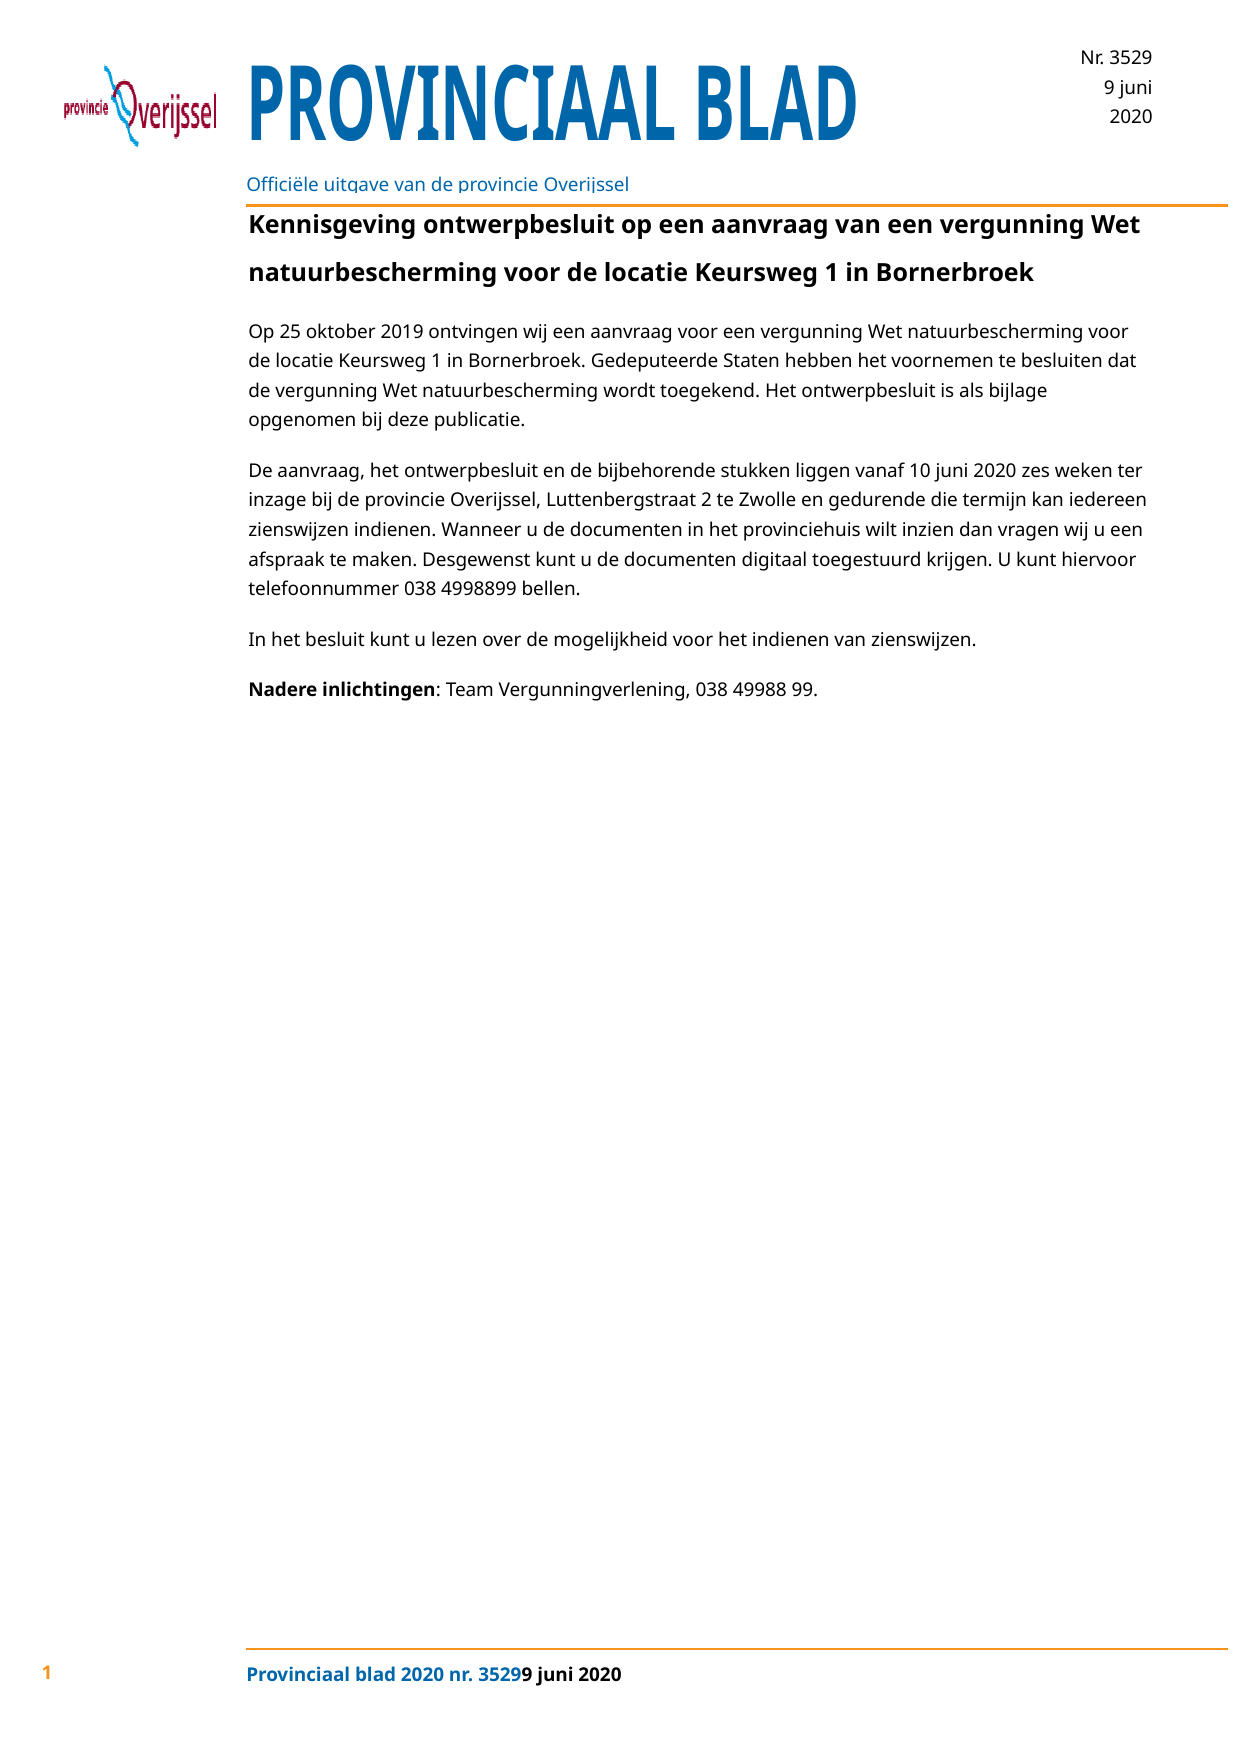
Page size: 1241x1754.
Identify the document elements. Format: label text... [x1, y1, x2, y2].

picture [41, 47, 231, 172]
text De aanvraag, het ontwerpbesluit en de bijbehorende stukken liggen vanaf 10 juni 2020 zes weken ter inzage bij de provincie Overijssel, Luttenbergstraat 2 te Zwolle en gedurende die termijn kan iedereen zienswijzen indienen. Wanneer u de documenten in het provinciehuis wilt inzien dan vragen wij u een afspraak te maken. Desgewenst kunt u de documenten digitaal toegestuurd krijgen. U kunt hiervoor telefoonnummer 038 4998899 bellen. [248, 457, 1152, 601]
text Nadere inlichtingen: Team Vergunningverlening, 038 49988 99. [248, 676, 1152, 702]
text Kennisgeving ontwerpbesluit op een aanvraag van een vergunning Wet natuurbescherming voor de locatie Keursweg 1 in Bornerbroek [248, 207, 1152, 288]
text Op 25 oktober 2019 ontvingen wij een aanvraag voor een vergunning Wet natuurbescherming voor de locatie Keursweg 1 in Bornerbroek. Gedeputeerde Staten hebben het voornemen te besluiten dat de vergunning Wet natuurbescherming wordt toegekend. Het ontwerpbesluit is als bijlage opgenomen bij deze publicatie. [248, 318, 1152, 432]
text In het besluit kunt u lezen over de mogelijkheid voor het indienen van zienswijzen. [248, 626, 1152, 652]
